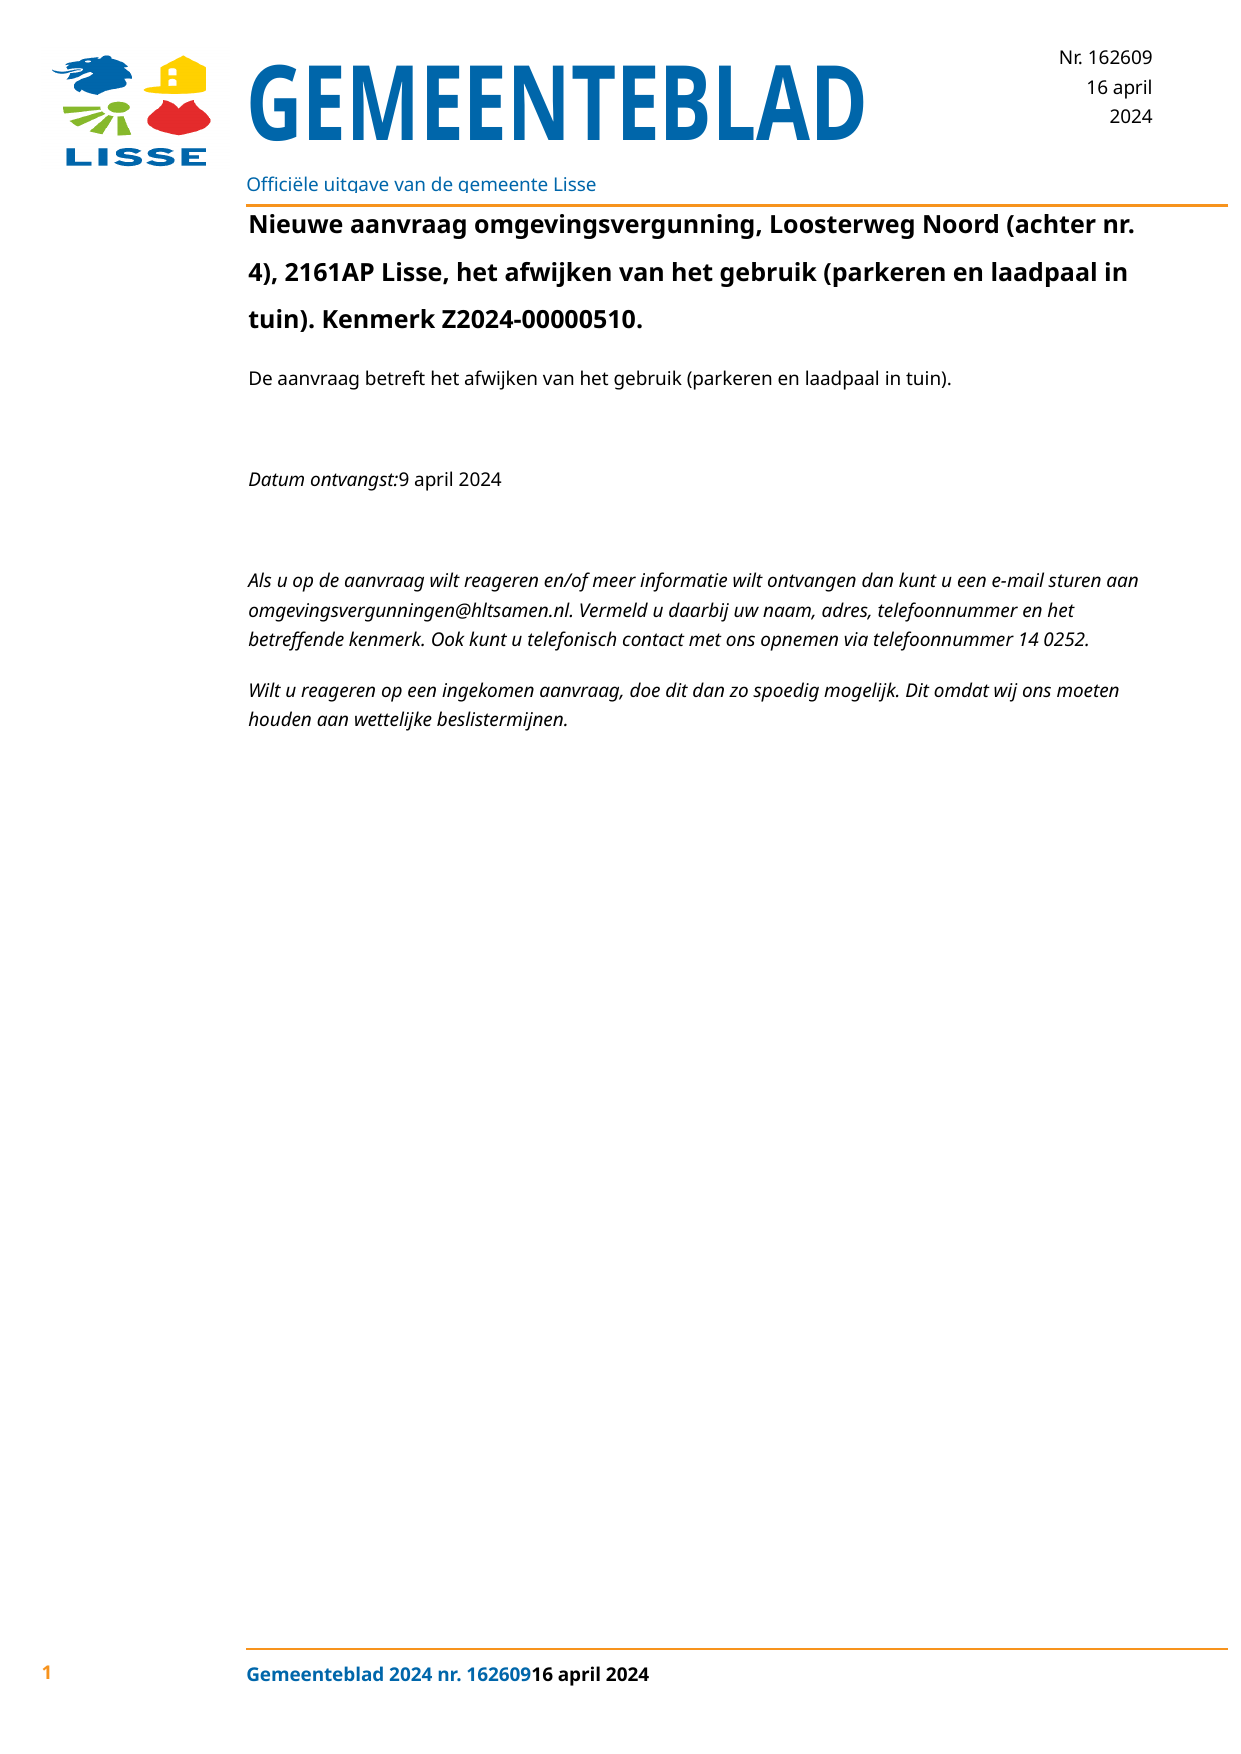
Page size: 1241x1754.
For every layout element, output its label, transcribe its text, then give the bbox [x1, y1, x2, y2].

text Als u op de aanvraag wilt reageren en/of meer informatie wilt ontvangen dan kunt u een e-mail sturen aan omgevingsvergunningen@hltsamen.nl. Vermeld u daarbij uw naam, adres, telefoonnummer en het betreffende kenmerk. Ook kunt u telefonisch contact met ons opnemen via telefoonnummer 14 0252. [248, 567, 1152, 652]
text De aanvraag betreft het afwijken van het gebruik (parkeren en laadpaal in tuin). [248, 366, 1152, 391]
text Wilt u reageren op een ingekomen aanvraag, doe dit dan zo spoedig mogelijk. Dit omdat wij ons moeten houden aan wettelijke beslistermijnen. [248, 677, 1152, 732]
picture [41, 47, 231, 172]
text Datum ontvangst:9 april 2024 [248, 466, 1152, 492]
text Nieuwe aanvraag omgevingsvergunning, Loosterweg Noord (achter nr. 4), 2161AP Lisse, het afwijken van het gebruik (parkeren en laadpaal in tuin). Kenmerk Z2024-00000510. [248, 207, 1152, 336]
